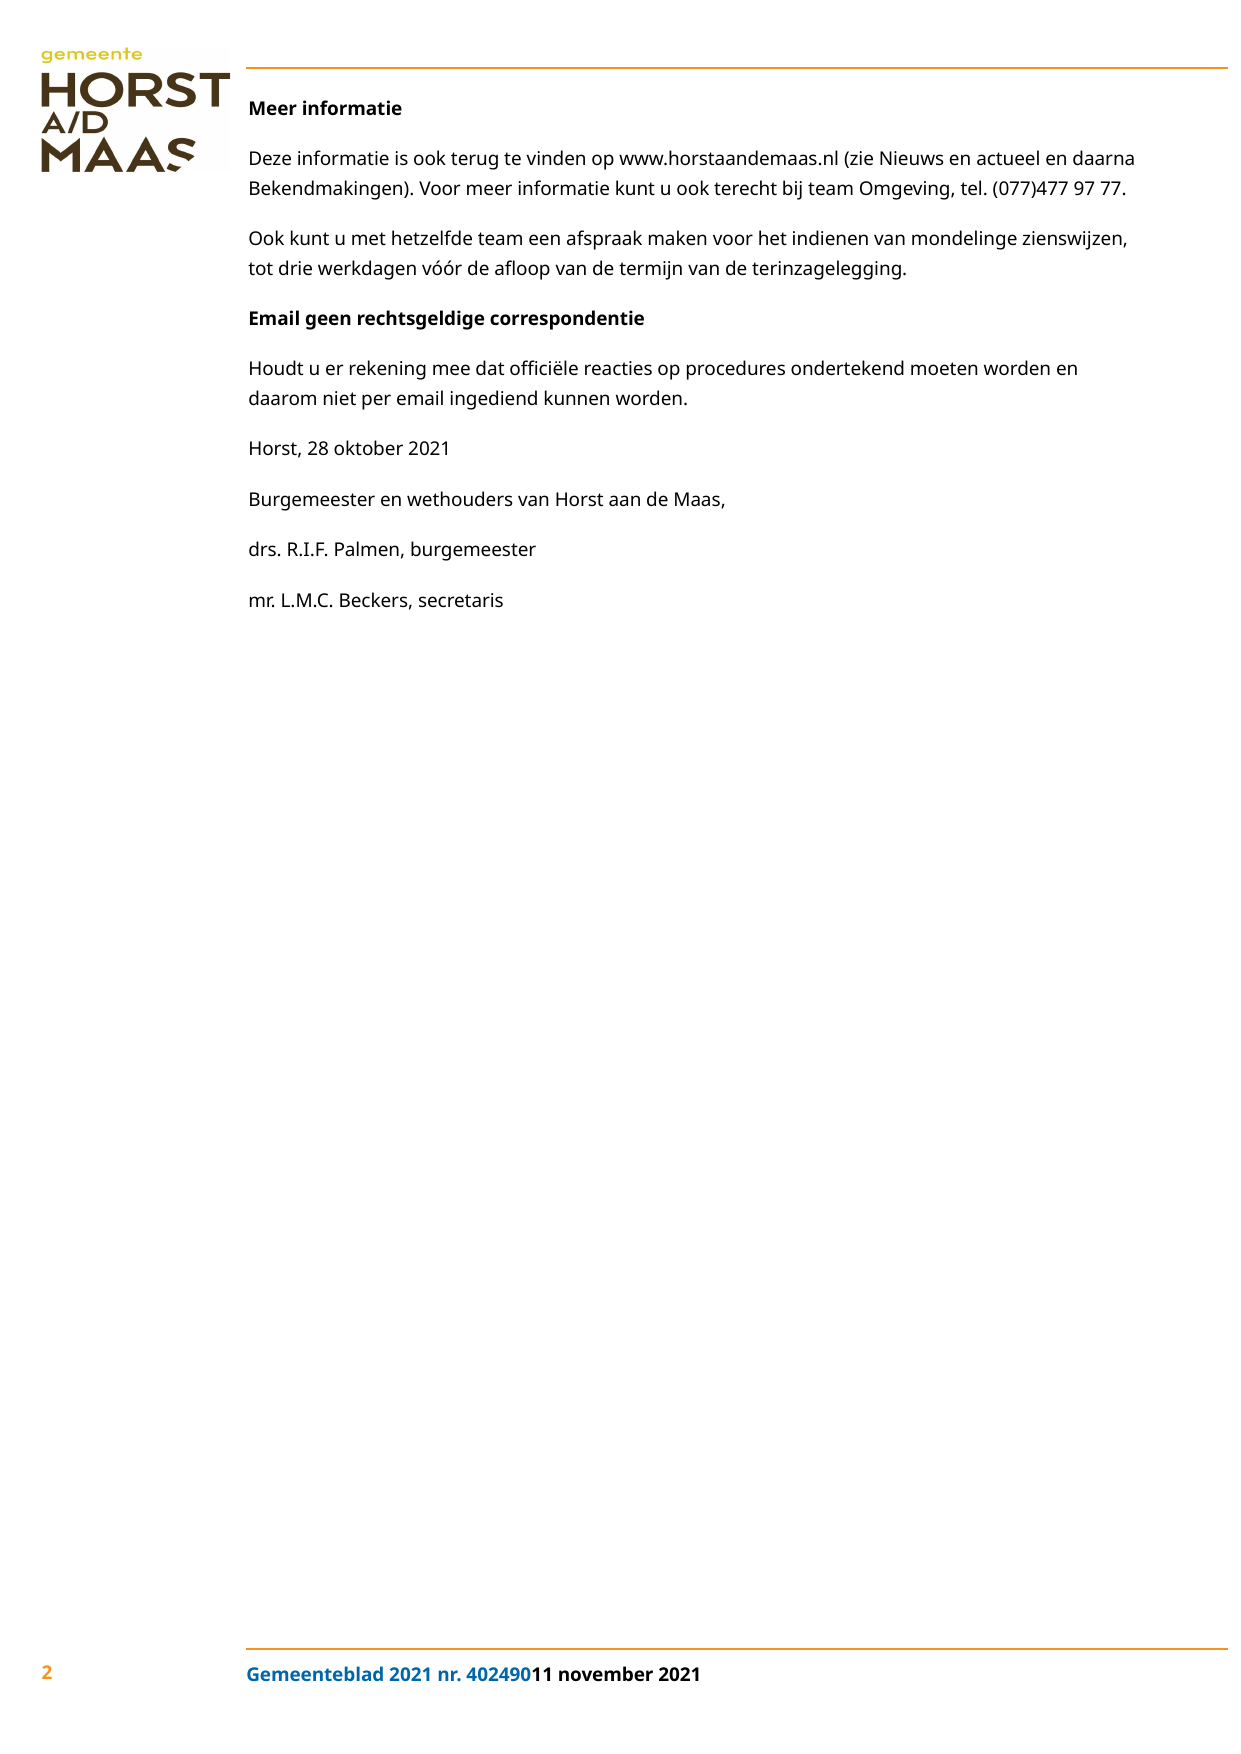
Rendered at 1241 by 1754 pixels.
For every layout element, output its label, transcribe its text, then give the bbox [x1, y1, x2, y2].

text Ook kunt u met hetzelfde team een afspraak maken voor het indienen van mondelinge zienswijzen, tot drie werkdagen vóór de afloop van de termijn van de terinzagelegging. [248, 225, 1152, 281]
text mr. L.M.C. Beckers, secretaris [248, 587, 1152, 613]
picture [41, 47, 231, 172]
text Email geen rechtsgeldige correspondentie [248, 305, 1152, 331]
text drs. R.I.F. Palmen, burgemeester [248, 536, 1152, 562]
text Horst, 28 oktober 2021 [248, 436, 1152, 461]
text Burgemeester en wethouders van Horst aan de Maas, [248, 486, 1152, 512]
text Deze informatie is ook terug te vinden op www.horstaandemaas.nl (zie Nieuws en actueel en daarna Bekendmakingen). Voor meer informatie kunt u ook terecht bij team Omgeving, tel. (077)477 97 77. [248, 145, 1152, 201]
text Meer informatie [248, 95, 1152, 121]
text Houdt u er rekening mee dat officiële reacties op procedures ondertekend moeten worden en daarom niet per email ingediend kunnen worden. [248, 356, 1152, 411]
